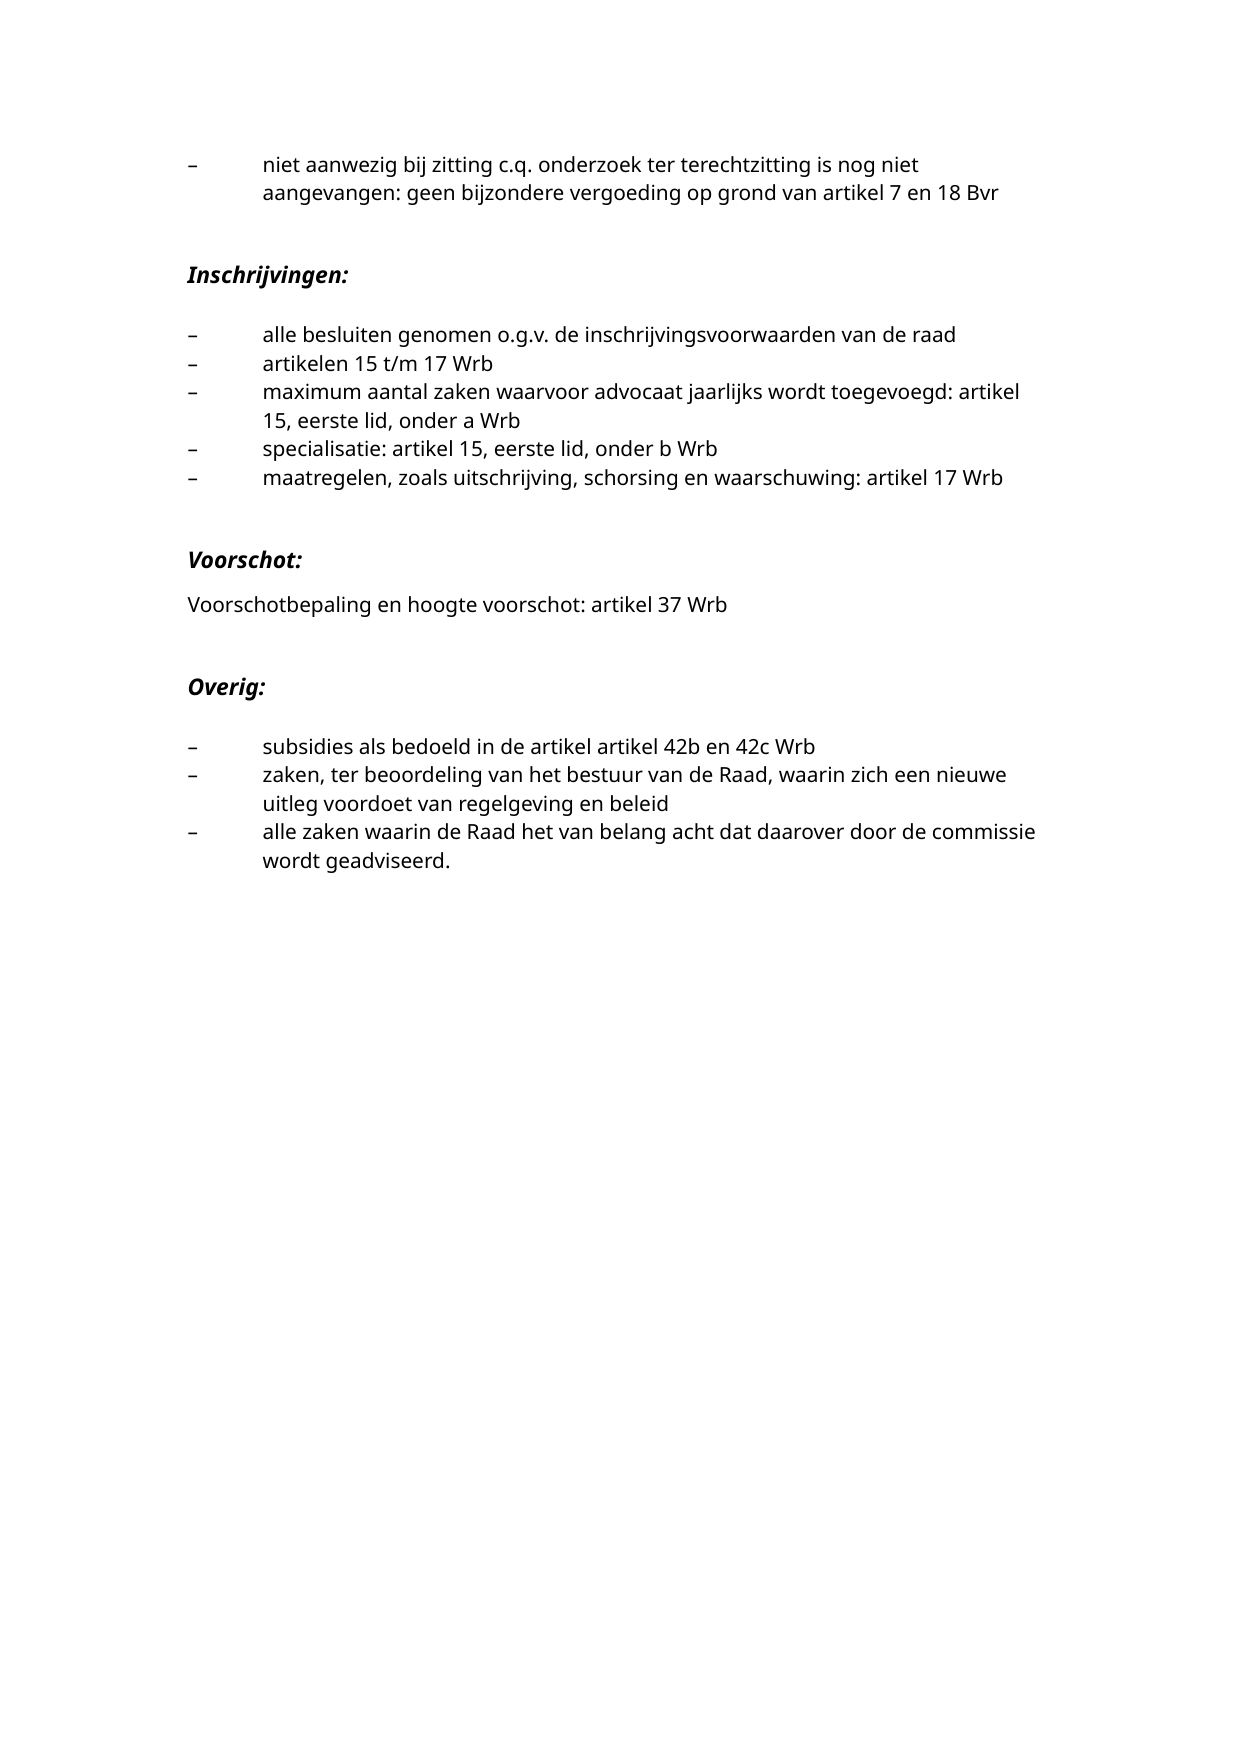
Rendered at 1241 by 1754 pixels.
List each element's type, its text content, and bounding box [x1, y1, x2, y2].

list artikelen 15 t/m 17 Wrb [187, 349, 1053, 377]
list zaken, ter beoordeling van het bestuur van de Raad, waarin zich een nieuwe uitleg voordoet van regelgeving en beleid [187, 761, 1053, 817]
list alle zaken waarin de Raad het van belang acht dat daarover door de commissie wordt geadviseerd. [187, 817, 1053, 874]
subtitle Inschrijvingen: [187, 259, 1053, 291]
list subsidies als bedoeld in de artikel artikel 42b en 42c Wrb [187, 732, 1053, 761]
text Voorschotbepaling en hoogte voorschot: artikel 37 Wrb [187, 590, 1053, 618]
list alle besluiten genomen o.g.v. de inschrijvingsvoorwaarden van de raad [187, 321, 1053, 349]
list maximum aantal zaken waarvoor advocaat jaarlijks wordt toegevoegd: artikel 15, eerste lid, onder a Wrb [187, 377, 1053, 434]
subtitle Overig: [187, 671, 1053, 702]
subtitle Voorschot: [187, 544, 1053, 575]
list specialisatie: artikel 15, eerste lid, onder b Wrb [187, 434, 1053, 463]
list niet aanwezig bij zitting c.q. onderzoek ter terechtzitting is nog niet aangevangen: geen bijzondere vergoeding op grond van artikel 7 en 18 Bvr [187, 150, 1053, 207]
list maatregelen, zoals uitschrijving, schorsing en waarschuwing: artikel 17 Wrb [187, 463, 1053, 491]
